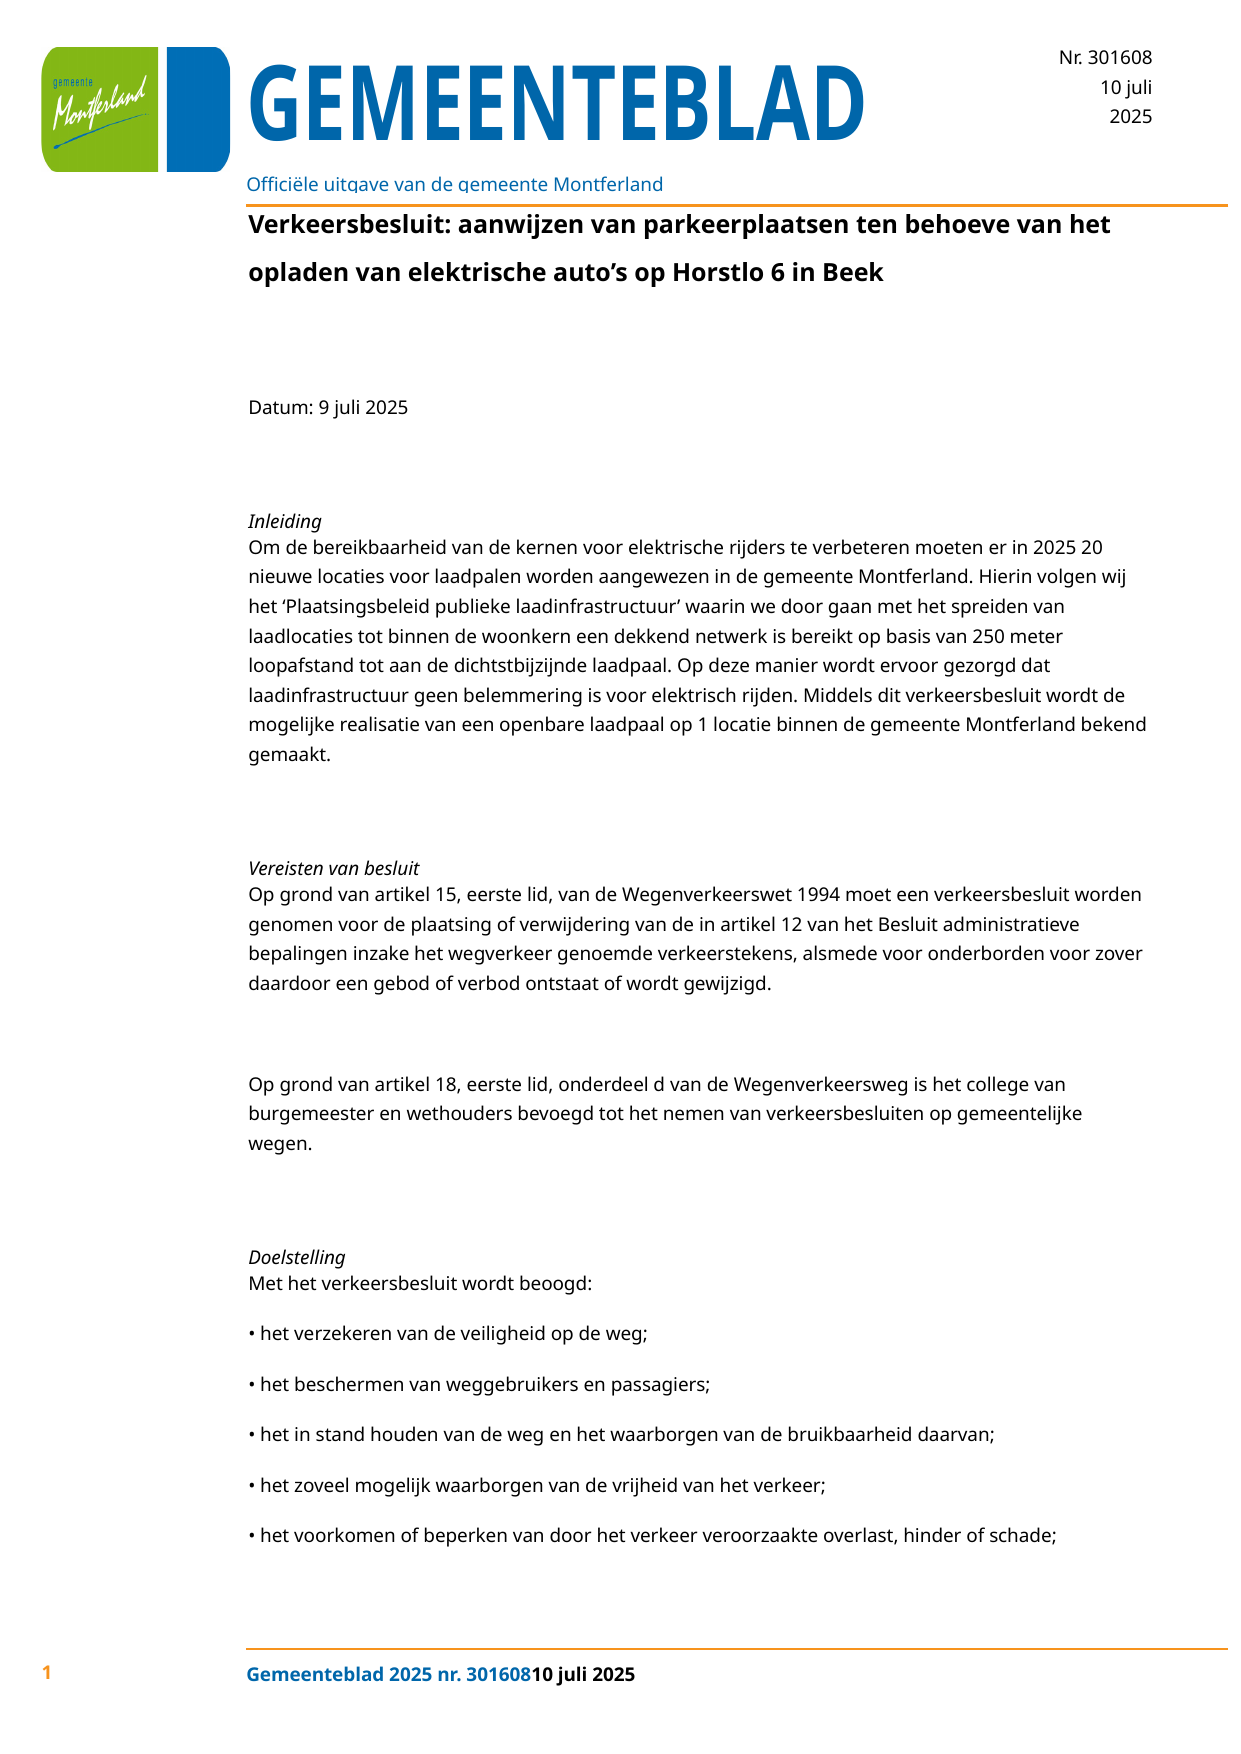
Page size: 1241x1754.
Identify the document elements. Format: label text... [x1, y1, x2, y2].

text Datum: 9 juli 2025 [248, 394, 1152, 420]
text Met het verkeersbesluit wordt beoogd: [248, 1270, 1152, 1296]
text Op grond van artikel 15, eerste lid, van de Wegenverkeerswet 1994 moet een verkeersbesluit worden genomen voor de plaatsing of verwijdering van de in artikel 12 van het Besluit administratieve bepalingen inzake het wegverkeer genoemde verkeerstekens, alsmede voor onderborden voor zover daardoor een gebod of verbod ontstaat of wordt gewijzigd. [248, 881, 1152, 996]
text • het zoveel mogelijk waarborgen van de vrijheid van het verkeer; [248, 1472, 1152, 1498]
text • het voorkomen of beperken van door het verkeer veroorzaakte overlast, hinder of schade; [248, 1522, 1152, 1548]
text • het verzekeren van de veiligheid op de weg; [248, 1321, 1152, 1346]
text Inleiding [248, 508, 1152, 534]
text Doelstelling [248, 1244, 1152, 1270]
text Vereisten van besluit [248, 856, 1152, 881]
text Verkeersbesluit: aanwijzen van parkeerplaatsen ten behoeve van het opladen van elektrische auto’s op Horstlo 6 in Beek [248, 207, 1152, 288]
text Om de bereikbaarheid van de kernen voor elektrische rijders te verbeteren moeten er in 2025 20 nieuwe locaties voor laadpalen worden aangewezen in de gemeente Montferland. Hierin volgen wij het ‘Plaatsingsbeleid publieke laadinfrastructuur’ waarin we door gaan met het spreiden van laadlocaties tot binnen de woonkern een dekkend netwerk is bereikt op basis van 250 meter loopafstand tot aan de dichtstbijzijnde laadpaal. Op deze manier wordt ervoor gezorgd dat laadinfrastructuur geen belemmering is voor elektrisch rijden. Middels dit verkeersbesluit wordt de mogelijke realisatie van een openbare laadpaal op 1 locatie binnen de gemeente Montferland bekend gemaakt. [248, 534, 1152, 767]
text • het in stand houden van de weg en het waarborgen van de bruikbaarheid daarvan; [248, 1421, 1152, 1447]
picture [41, 47, 231, 172]
text Op grond van artikel 18, eerste lid, onderdeel d van de Wegenverkeersweg is het college van burgemeester en wethouders bevoegd tot het nemen van verkeersbesluiten op gemeentelijke wegen. [248, 1071, 1152, 1156]
text • het beschermen van weggebruikers en passagiers; [248, 1371, 1152, 1397]
